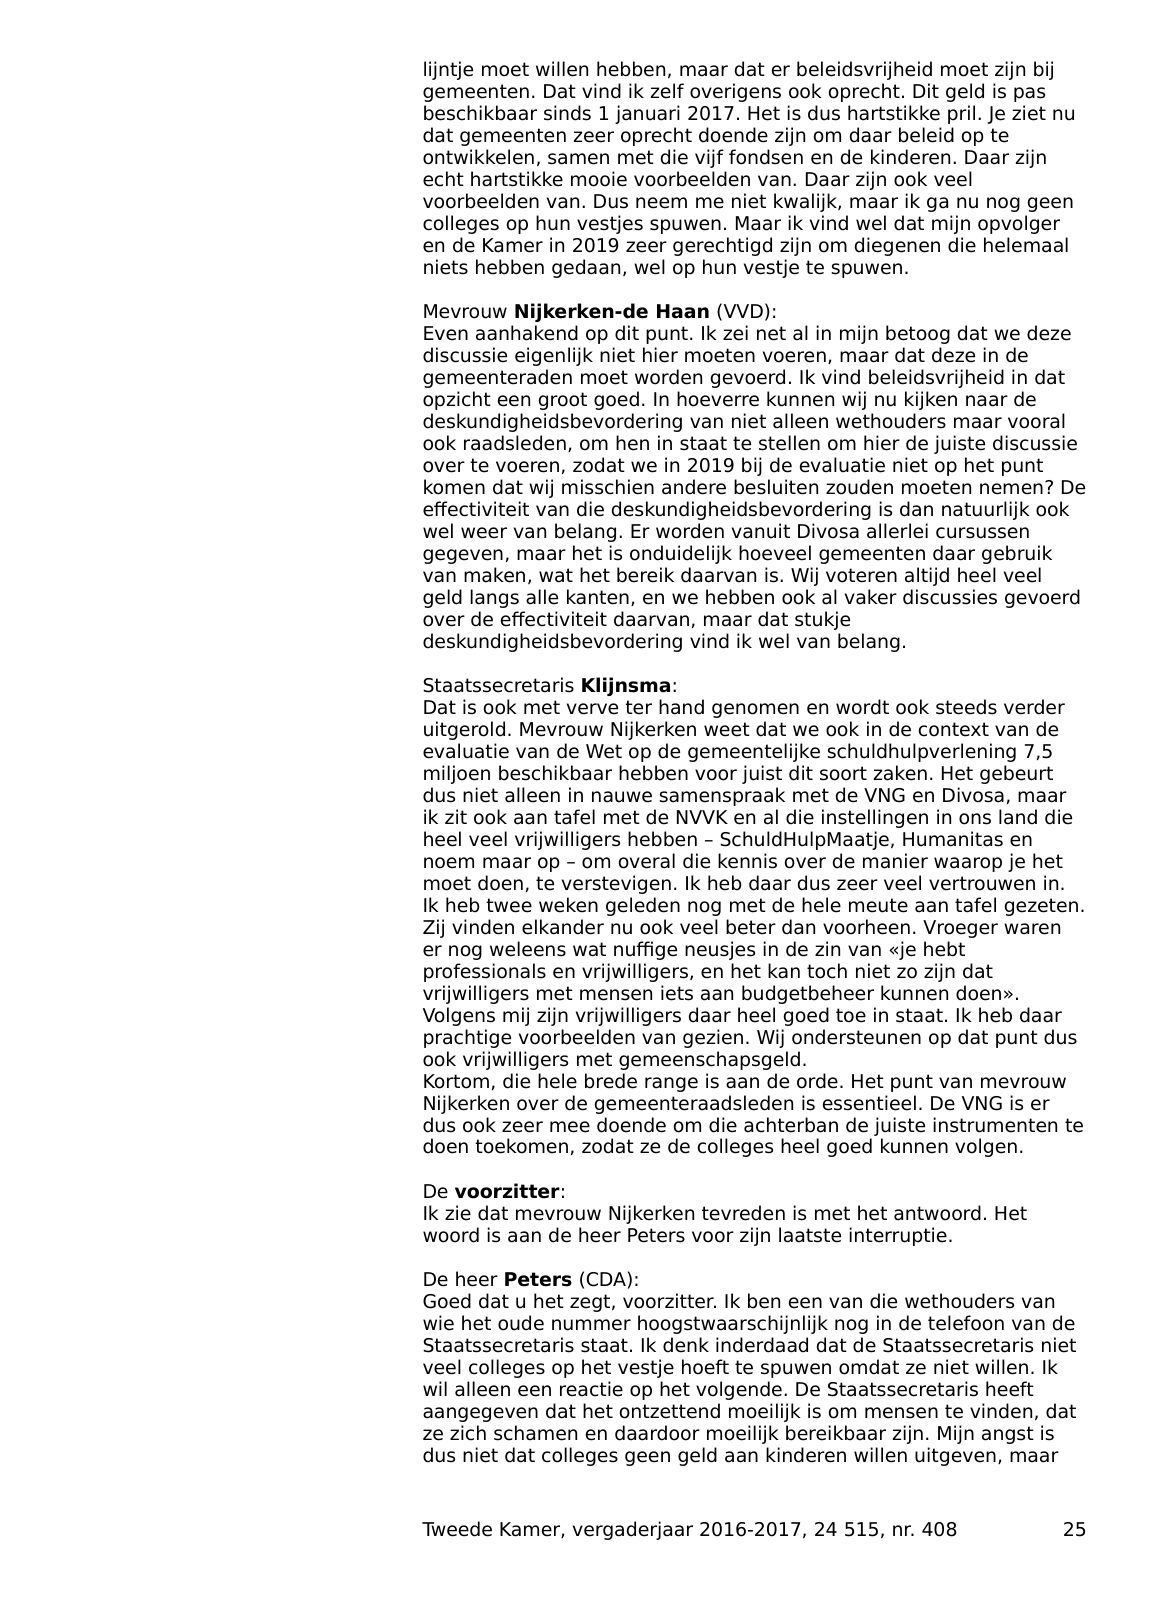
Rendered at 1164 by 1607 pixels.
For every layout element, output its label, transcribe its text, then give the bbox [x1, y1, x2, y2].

text Even aanhakend op dit punt. Ik zei net al in mijn betoog dat we deze discussie eigenlijk niet hier moeten voeren, maar dat deze in de gemeenteraden moet worden gevoerd. Ik vind beleidsvrijheid in dat opzicht een groot goed. In hoeverre kunnen wij nu kijken naar de deskundigheidsbevordering van niet alleen wethouders maar vooral ook raadsleden, om hen in staat te stellen om hier de juiste discussie over te voeren, zodat we in 2019 bij de evaluatie niet op het punt komen dat wij misschien andere besluiten zouden moeten nemen? De effectiviteit van die deskundigheidsbevordering is dan natuurlijk ook wel weer van belang. Er worden vanuit Divosa allerlei cursussen gegeven, maar het is onduidelijk hoeveel gemeenten daar gebruik van maken, wat het bereik daarvan is. Wij voteren altijd heel veel geld langs alle kanten, en we hebben ook al vaker discussies gevoerd over de effectiviteit daarvan, maar dat stukje deskundigheidsbevordering vind ik wel van belang. [422, 323, 1087, 653]
text Mevrouw Nijkerken-de Haan (VVD): [422, 301, 1087, 323]
text Dat is ook met verve ter hand genomen en wordt ook steeds verder uitgerold. Mevrouw Nijkerken weet dat we ook in de context van de evaluatie van de Wet op de gemeentelijke schuldhulpverlening 7,5 miljoen beschikbaar hebben voor juist dit soort zaken. Het gebeurt dus niet alleen in nauwe samenspraak met de VNG en Divosa, maar ik zit ook aan tafel met de NVVK en al die instellingen in ons land die heel veel vrijwilligers hebben – SchuldHulpMaatje, Humanitas en noem maar op – om overal die kennis over de manier waarop je het moet doen, te verstevigen. Ik heb daar dus zeer veel vertrouwen in. Ik heb twee weken geleden nog met de hele meute aan tafel gezeten. Zij vinden elkander nu ook veel beter dan voorheen. Vroeger waren er nog weleens wat nuffige neusjes in de zin van «je hebt professionals en vrijwilligers, en het kan toch niet zo zijn dat vrijwilligers met mensen iets aan budgetbeheer kunnen doen». Volgens mij zijn vrijwilligers daar heel goed toe in staat. Ik heb daar prachtige voorbeelden van gezien. Wij ondersteunen op dat punt dus ook vrijwilligers met gemeenschapsgeld. [422, 697, 1087, 1071]
text Kortom, die hele brede range is aan de orde. Het punt van mevrouw Nijkerken over de gemeenteraadsleden is essentieel. De VNG is er dus ook zeer mee doende om die achterban de juiste instrumenten te doen toekomen, zodat ze de colleges heel goed kunnen volgen. [422, 1071, 1087, 1158]
text lijntje moet willen hebben, maar dat er beleidsvrijheid moet zijn bij gemeenten. Dat vind ik zelf overigens ook oprecht. Dit geld is pas beschikbaar sinds 1 januari 2017. Het is dus hartstikke pril. Je ziet nu dat gemeenten zeer oprecht doende zijn om daar beleid op te ontwikkelen, samen met die vijf fondsen en de kinderen. Daar zijn echt hartstikke mooie voorbeelden van. Daar zijn ook veel voorbeelden van. Dus neem me niet kwalijk, maar ik ga nu nog geen colleges op hun vestjes spuwen. Maar ik vind wel dat mijn opvolger en de Kamer in 2019 zeer gerechtigd zijn om diegenen die helemaal niets hebben gedaan, wel op hun vestje te spuwen. [422, 59, 1087, 279]
text Ik zie dat mevrouw Nijkerken tevreden is met het antwoord. Het woord is aan de heer Peters voor zijn laatste interruptie. [422, 1203, 1087, 1247]
text De voorzitter: [422, 1181, 1087, 1203]
text Staatssecretaris Klijnsma: [422, 675, 1087, 697]
text De heer Peters (CDA): [422, 1269, 1087, 1291]
text Goed dat u het zegt, voorzitter. Ik ben een van die wethouders van wie het oude nummer hoogstwaarschijnlijk nog in de telefoon van de Staatssecretaris staat. Ik denk inderdaad dat de Staatssecretaris niet veel colleges op het vestje hoeft te spuwen omdat ze niet willen. Ik wil alleen een reactie op het volgende. De Staatssecretaris heeft aangegeven dat het ontzettend moeilijk is om mensen te vinden, dat ze zich schamen en daardoor moeilijk bereikbaar zijn. Mijn angst is dus niet dat colleges geen geld aan kinderen willen uitgeven, maar [422, 1291, 1087, 1467]
